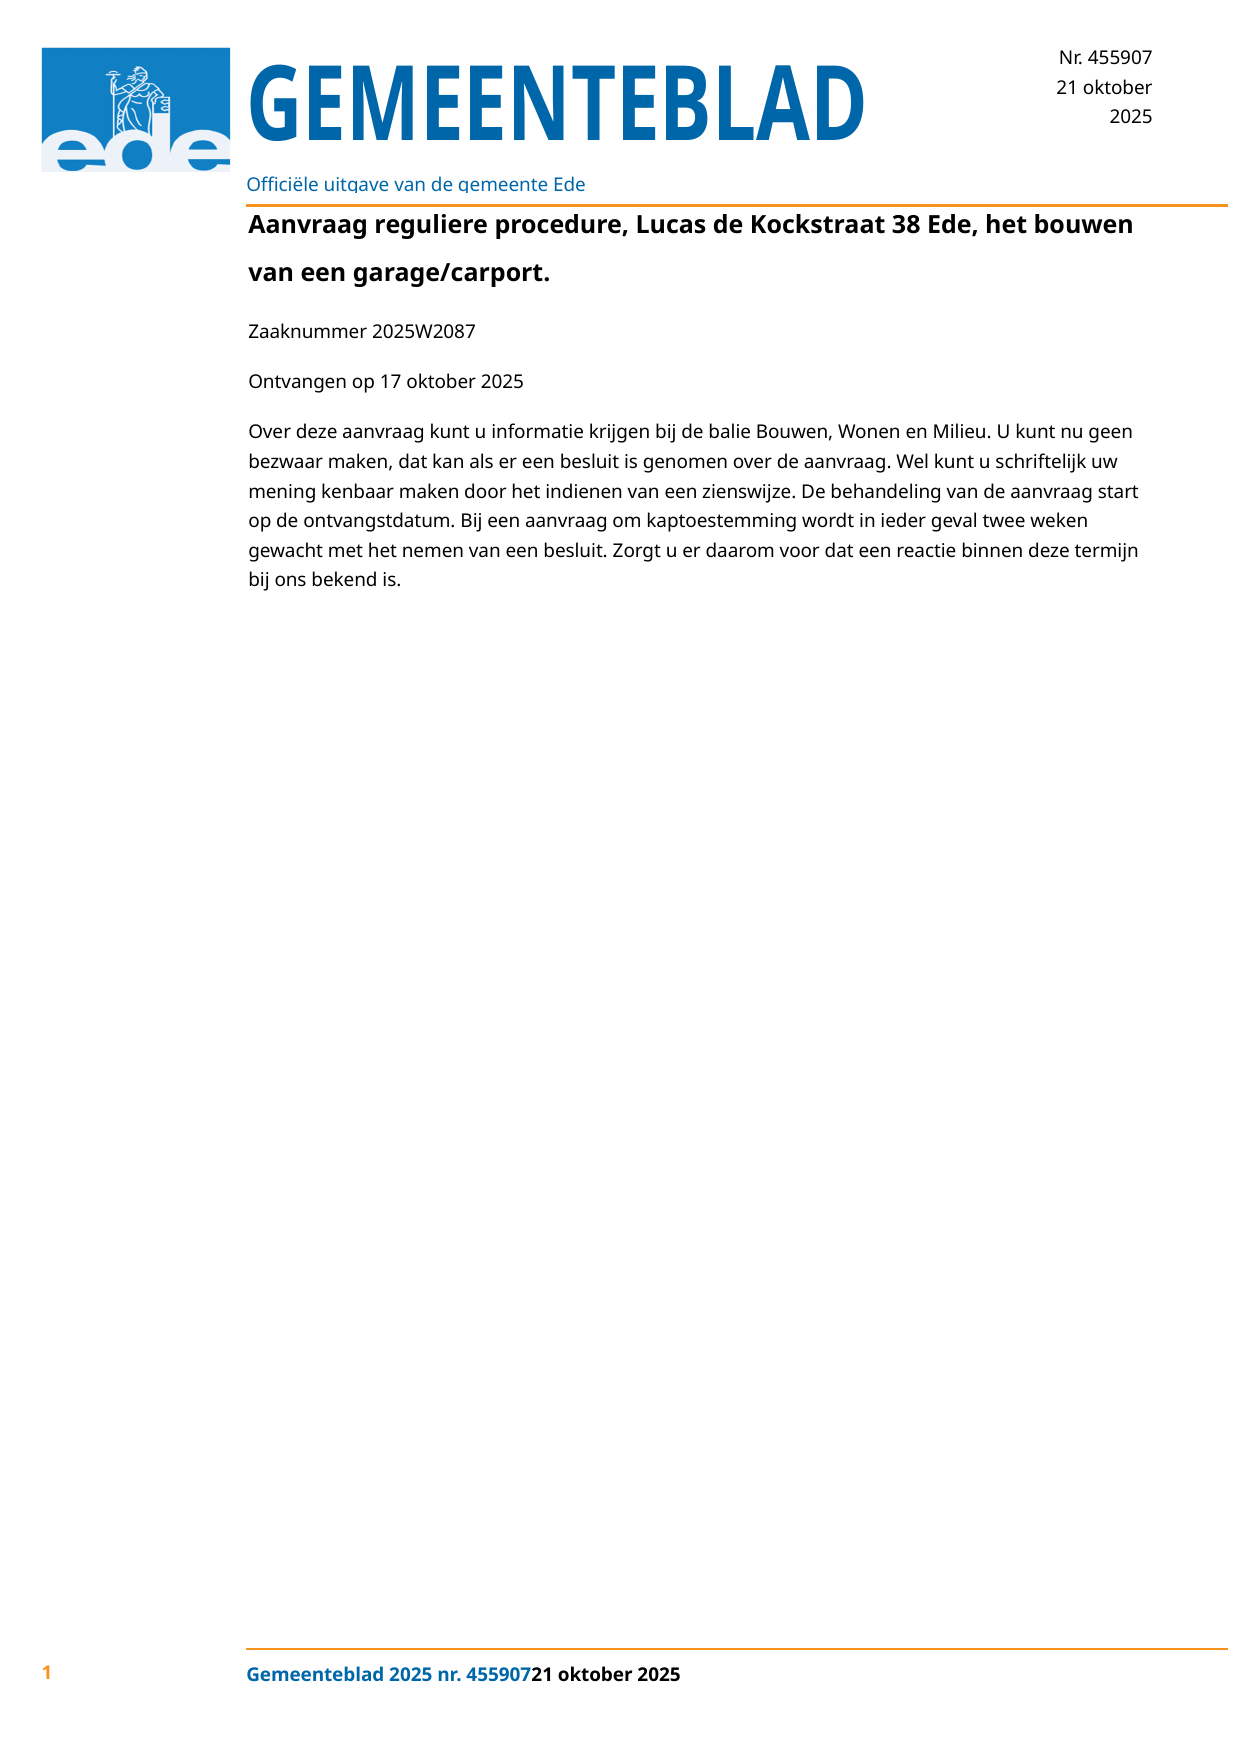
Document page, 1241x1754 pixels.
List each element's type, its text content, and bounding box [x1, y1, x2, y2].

text Ontvangen op 17 oktober 2025 [248, 368, 1152, 394]
text Zaaknummer 2025W2087 [248, 318, 1152, 344]
text Over deze aanvraag kunt u informatie krijgen bij de balie Bouwen, Wonen en Milieu. U kunt nu geen bezwaar maken, dat kan als er een besluit is genomen over de aanvraag. Wel kunt u schriftelijk uw mening kenbaar maken door het indienen van een zienswijze. De behandeling van de aanvraag start op de ontvangstdatum. Bij een aanvraag om kaptoestemming wordt in ieder geval twee weken gewacht met het nemen van een besluit. Zorgt u er daarom voor dat een reactie binnen deze termijn bij ons bekend is. [248, 419, 1152, 592]
picture [41, 47, 231, 172]
text Aanvraag reguliere procedure, Lucas de Kockstraat 38 Ede, het bouwen van een garage/carport. [248, 207, 1152, 288]
